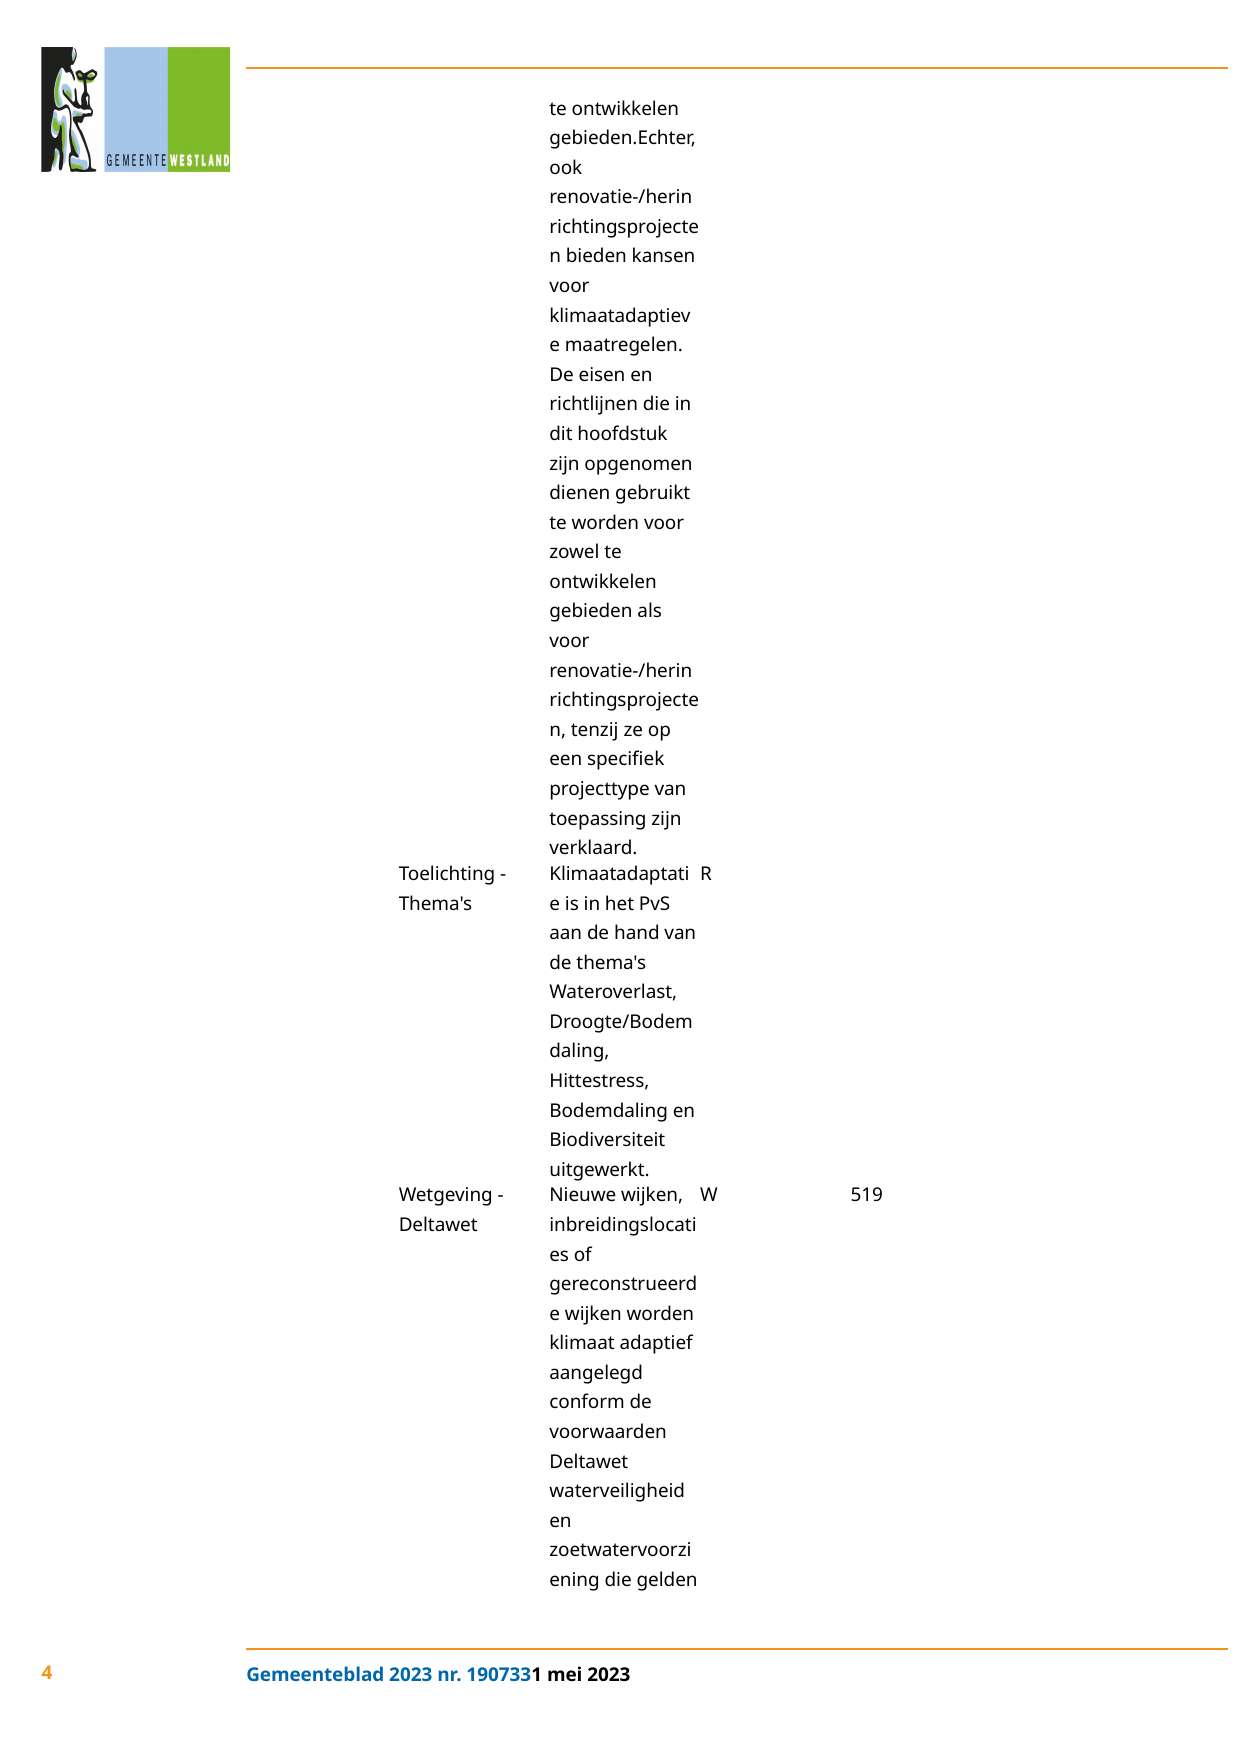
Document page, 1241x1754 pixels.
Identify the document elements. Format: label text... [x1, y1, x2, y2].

table_cell [1001, 95, 1152, 860]
table_cell R [700, 860, 850, 1182]
table_cell [1001, 1182, 1152, 1592]
table_cell Nieuwe wijken, inbreidingslocaties of gereconstrueerde wijken worden klimaat adaptief aangelegd conform de voorwaarden Deltawet waterveiligheid en zoetwatervoorziening die gelden [549, 1182, 700, 1592]
table_cell [399, 95, 549, 860]
table_cell [850, 860, 1001, 1182]
table_cell [850, 95, 1001, 860]
table_cell Toelichting - Thema's [399, 860, 549, 1182]
table_cell [248, 95, 398, 860]
table_cell [1001, 860, 1152, 1182]
table_cell te ontwikkelen gebieden.Echter, ook renovatie-/herinrichtingsprojecten bieden kansen voor klimaatadaptieve maatregelen. De eisen en richtlijnen die in dit hoofdstuk zijn opgenomen dienen gebruikt te worden voor zowel te ontwikkelen gebieden als voor renovatie-/herinrichtingsprojecten, tenzij ze op een specifiek projecttype van toepassing zijn verklaard. [549, 95, 700, 860]
table_cell [700, 95, 850, 860]
table_cell Wetgeving - Deltawet [399, 1182, 549, 1592]
picture [41, 47, 231, 172]
table_cell W [700, 1182, 850, 1592]
table_cell Klimaatadaptatie is in het PvS aan de hand van de thema's Wateroverlast, Droogte/Bodemdaling, Hittestress, Bodemdaling en Biodiversiteit uitgewerkt. [549, 860, 700, 1182]
table_cell 519 [850, 1182, 1001, 1592]
table_cell [248, 1182, 398, 1592]
table_cell [248, 860, 398, 1182]
